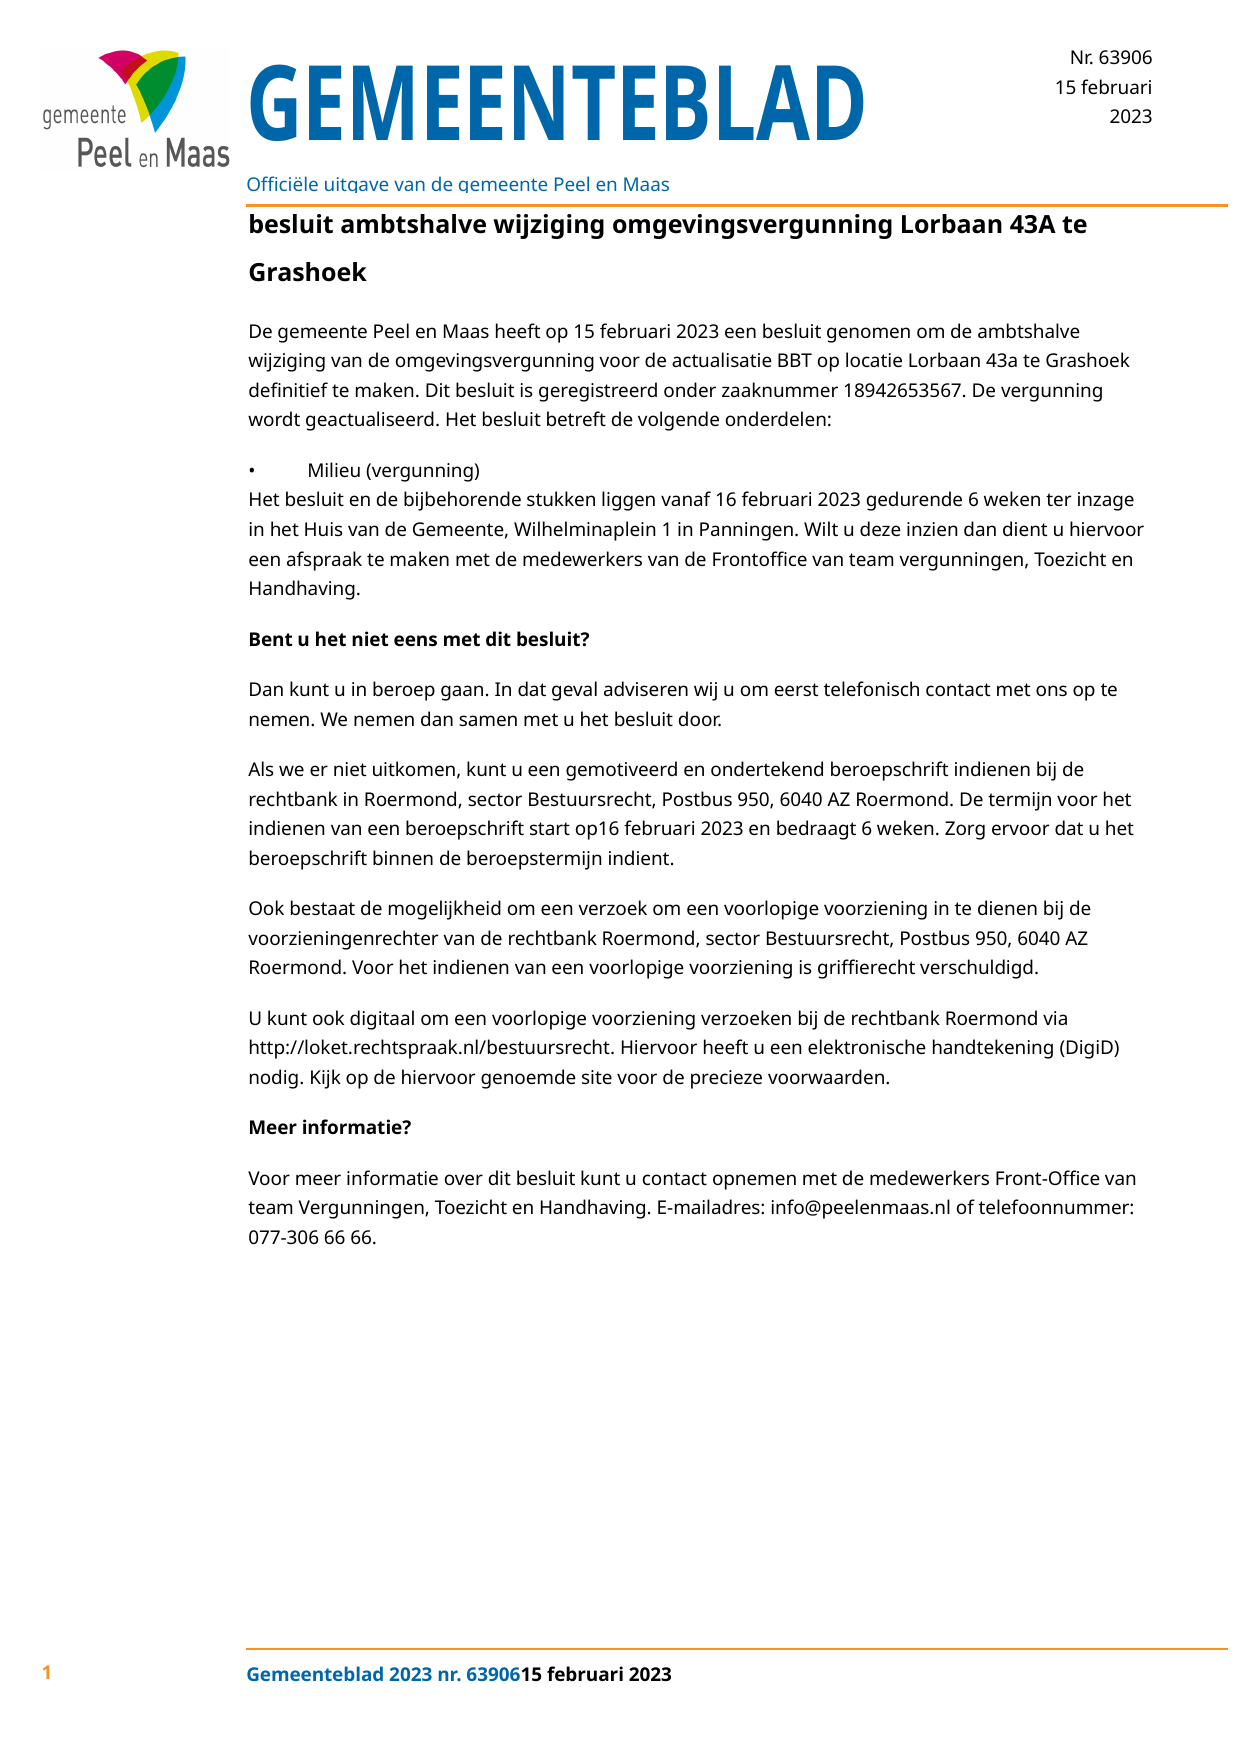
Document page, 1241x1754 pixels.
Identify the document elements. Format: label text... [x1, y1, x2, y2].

text Voor meer informatie over dit besluit kunt u contact opnemen met de medewerkers Front-Office van team Vergunningen, Toezicht en Handhaving. E-mailadres: info@peelenmaas.nl of telefoonnummer: 077-306 66 66. [248, 1165, 1152, 1250]
text U kunt ook digitaal om een voorlopige voorziening verzoeken bij de rechtbank Roermond via http://loket.rechtspraak.nl/bestuursrecht. Hiervoor heeft u een elektronische handtekening (DigiD) nodig. Kijk op de hiervoor genoemde site voor de precieze voorwaarden. [248, 1005, 1152, 1090]
text Meer informatie? [248, 1114, 1152, 1140]
text Het besluit en de bijbehorende stukken liggen vanaf 16 februari 2023 gedurende 6 weken ter inzage in het Huis van de Gemeente, Wilhelminaplein 1 in Panningen. Wilt u deze inzien dan dient u hiervoor een afspraak te maken met de medewerkers van de Frontoffice van team vergunningen, Toezicht en Handhaving. [248, 487, 1152, 601]
text Bent u het niet eens met dit besluit? [248, 626, 1152, 652]
text De gemeente Peel en Maas heeft op 15 februari 2023 een besluit genomen om de ambtshalve wijziging van de omgevingsvergunning voor de actualisatie BBT op locatie Lorbaan 43a te Grashoek definitief te maken. Dit besluit is geregistreerd onder zaaknummer 18942653567. De vergunning wordt geactualiseerd. Het besluit betreft de volgende onderdelen: [248, 318, 1152, 432]
list Milieu (vergunning) [248, 457, 1152, 483]
text Ook bestaat de mogelijkheid om een verzoek om een voorlopige voorziening in te dienen bij de voorzieningenrechter van de rechtbank Roermond, sector Bestuursrecht, Postbus 950, 6040 AZ Roermond. Voor het indienen van een voorlopige voorziening is griffierecht verschuldigd. [248, 895, 1152, 980]
picture [41, 47, 231, 172]
text Dan kunt u in beroep gaan. In dat geval adviseren wij u om eerst telefonisch contact met ons op te nemen. We nemen dan samen met u het besluit door. [248, 676, 1152, 732]
text Als we er niet uitkomen, kunt u een gemotiveerd en ondertekend beroepschrift indienen bij de rechtbank in Roermond, sector Bestuursrecht, Postbus 950, 6040 AZ Roermond. De termijn voor het indienen van een beroepschrift start op16 februari 2023 en bedraagt 6 weken. Zorg ervoor dat u het beroepschrift binnen de beroepstermijn indient. [248, 756, 1152, 871]
text besluit ambtshalve wijziging omgevingsvergunning Lorbaan 43A te Grashoek [248, 207, 1152, 288]
